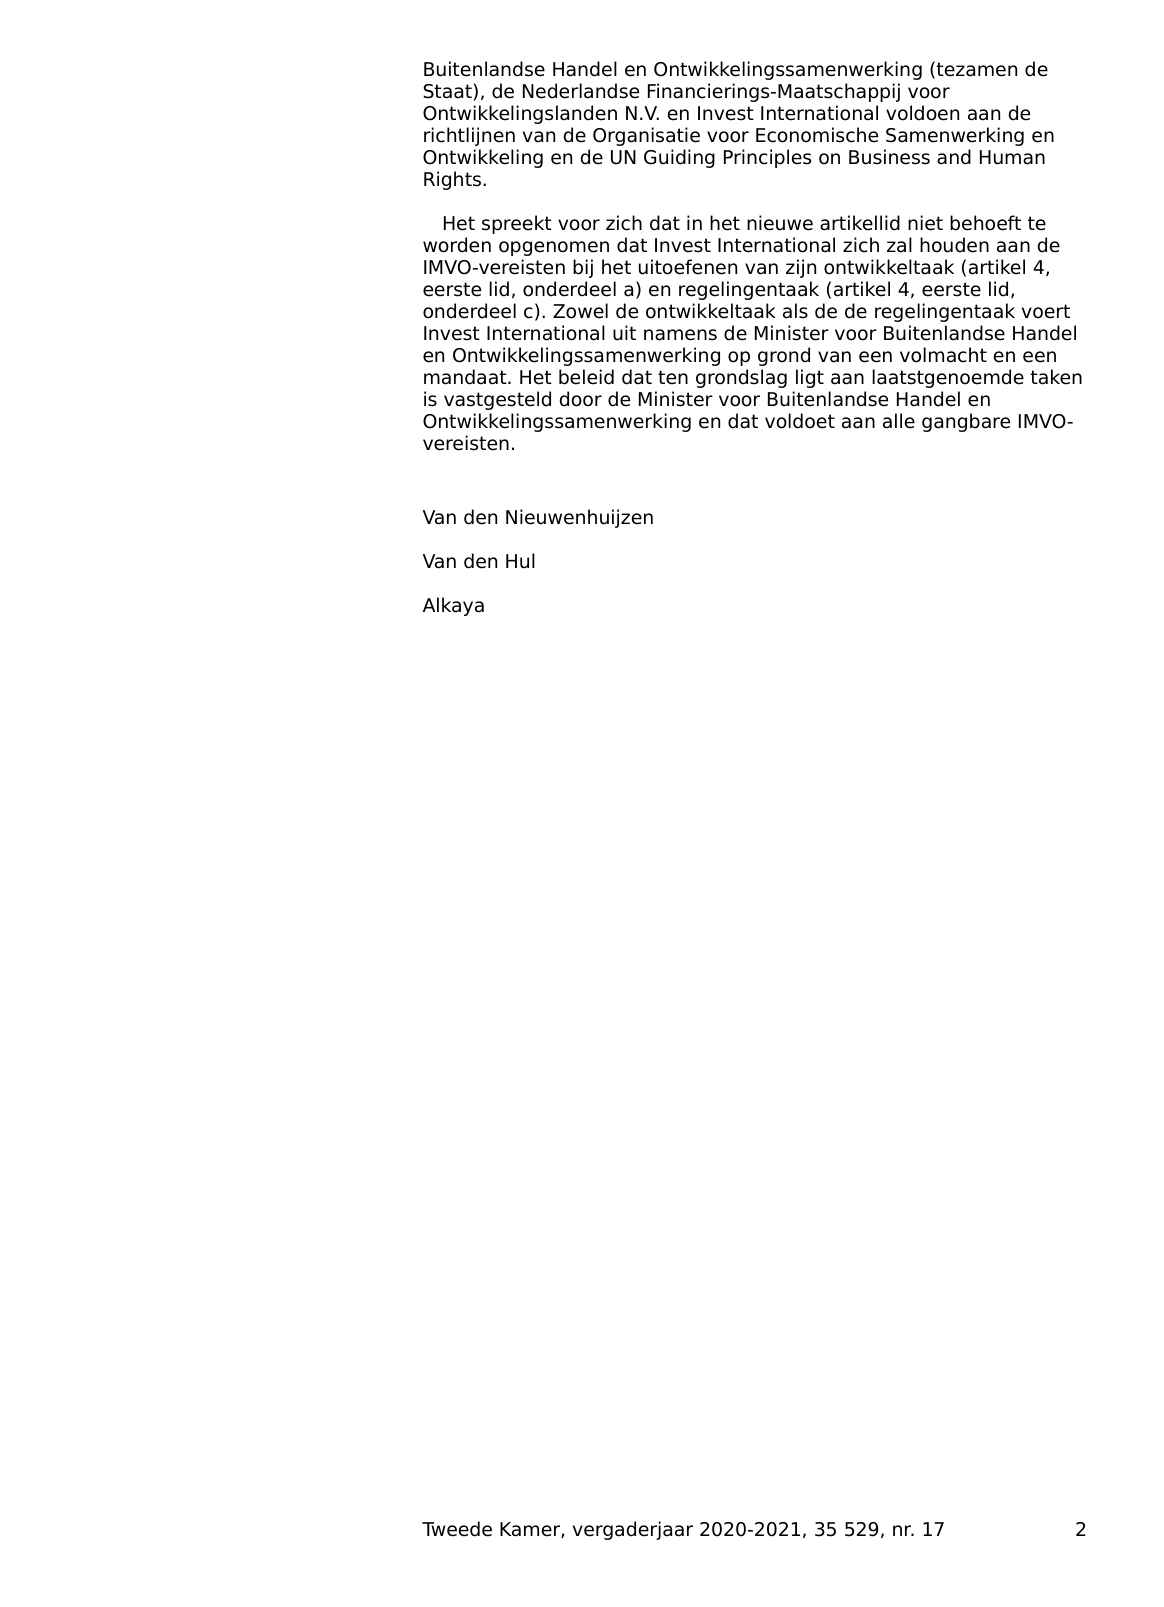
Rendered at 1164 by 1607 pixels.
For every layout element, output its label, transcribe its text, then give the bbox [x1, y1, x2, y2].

text Buitenlandse Handel en Ontwikkelingssamenwerking (tezamen de Staat), de Nederlandse Financierings-Maatschappij voor Ontwikkelingslanden N.V. en Invest International voldoen aan de richtlijnen van de Organisatie voor Economische Samenwerking en Ontwikkeling en de UN Guiding Principles on Business and Human Rights. [422, 59, 1087, 191]
text Het spreekt voor zich dat in het nieuwe artikellid niet behoeft te worden opgenomen dat Invest International zich zal houden aan de IMVO-vereisten bij het uitoefenen van zijn ontwikkeltaak (artikel 4, eerste lid, onderdeel a) en regelingentaak (artikel 4, eerste lid, onderdeel c). Zowel de ontwikkeltaak als de de regelingentaak voert Invest International uit namens de Minister voor Buitenlandse Handel en Ontwikkelingssamenwerking op grond van een volmacht en een mandaat. Het beleid dat ten grondslag ligt aan laatstgenoemde taken is vastgesteld door de Minister voor Buitenlandse Handel en Ontwikkelingssamenwerking en dat voldoet aan alle gangbare IMVO-vereisten. [422, 213, 1087, 455]
text Van den Nieuwenhuijzen Van den Hul Alkaya [422, 485, 1087, 617]
